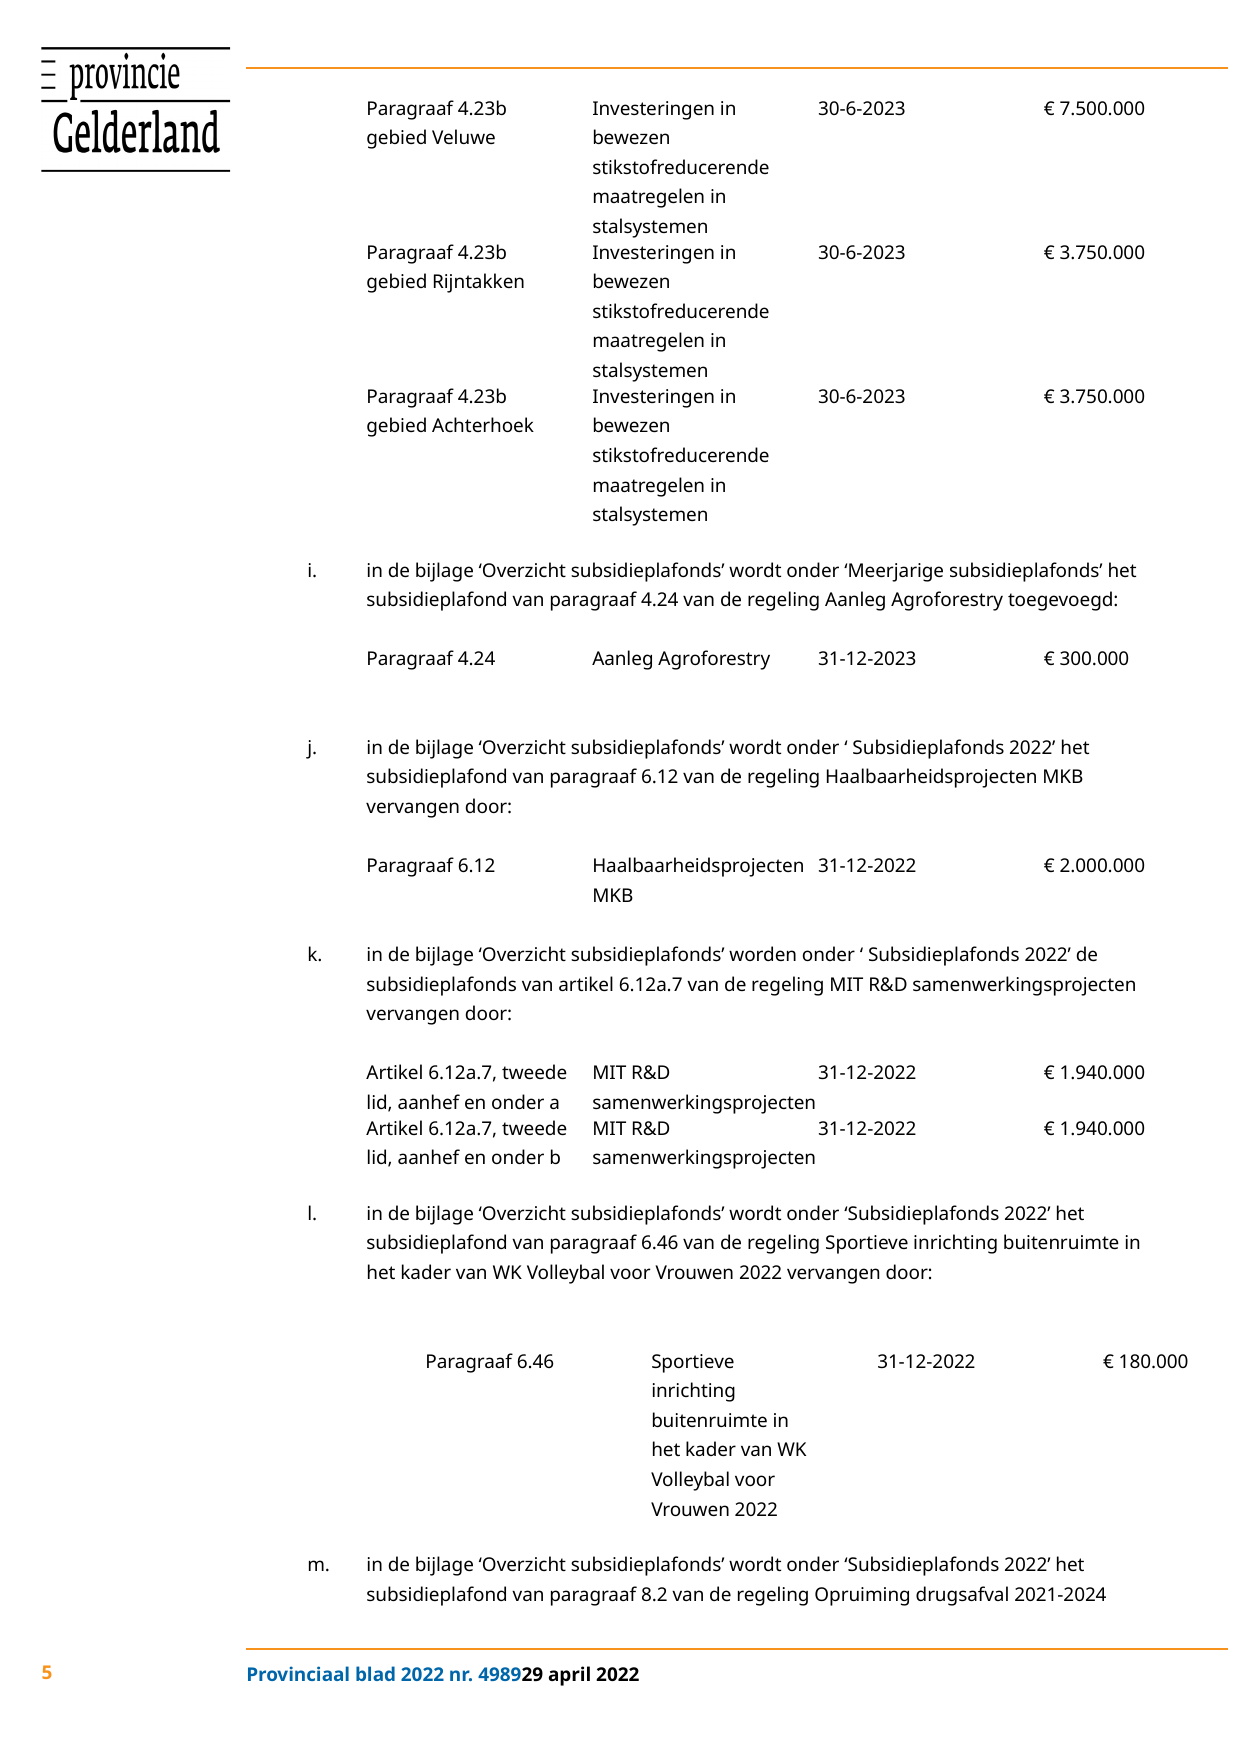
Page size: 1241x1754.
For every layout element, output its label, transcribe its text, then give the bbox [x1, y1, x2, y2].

table_cell 31-12-2022 [818, 1115, 1044, 1170]
table_header € 180.000 [1044, 1348, 1240, 1522]
table_cell Paragraaf 4.23b gebied Achterhoek [366, 383, 592, 527]
table_header 31-12-2022 [818, 853, 1044, 908]
table_cell 30-6-2023 [818, 383, 1044, 527]
list in de bijlage ‘Overzicht subsidieplafonds’ wordt onder ‘ Subsidieplafonds 2022’ het subsidieplafond van paragraaf 6.12 van de regeling Haalbaarheidsprojecten MKB vervangen door: [307, 734, 1152, 819]
table_cell Investeringen in bewezen stikstofreducerende maatregelen in stalsystemen [592, 239, 818, 383]
list in de bijlage ‘Overzicht subsidieplafonds’ worden onder ‘ Subsidieplafonds 2022’ de subsidieplafonds van artikel 6.12a.7 van de regeling MIT R&D samenwerkingsprojecten vervangen door: [307, 941, 1152, 1026]
table_header MIT R&D samenwerkingsprojecten [592, 1060, 818, 1115]
table_header 30-6-2023 [818, 95, 1044, 239]
picture [41, 47, 231, 172]
table_header Paragraaf 4.24 [366, 646, 592, 671]
table_header € 2.000.000 [1044, 853, 1240, 908]
table_header 31-12-2022 [818, 1060, 1044, 1115]
table_cell 30-6-2023 [818, 239, 1044, 383]
table_header 31-12-2022 [818, 1348, 1044, 1522]
table_header Sportieve inrichting buitenruimte in het kader van WK Volleybal voor Vrouwen 2022 [592, 1348, 818, 1522]
table_header Paragraaf 4.23b gebied Veluwe [366, 95, 592, 239]
table_cell € 3.750.000 [1044, 239, 1240, 383]
table_header € 7.500.000 [1044, 95, 1240, 239]
table_cell Artikel 6.12a.7, tweede lid, aanhef en onder b [366, 1115, 592, 1170]
table_cell € 1.940.000 [1044, 1115, 1240, 1170]
table_header 31-12-2023 [818, 646, 1044, 671]
table_header € 1.940.000 [1044, 1060, 1240, 1115]
table_header Artikel 6.12a.7, tweede lid, aanhef en onder a [366, 1060, 592, 1115]
table_header € 300.000 [1044, 646, 1240, 671]
table_cell Paragraaf 4.23b gebied Rijntakken [366, 239, 592, 383]
table_cell € 3.750.000 [1044, 383, 1240, 527]
table_header Aanleg Agroforestry [592, 646, 818, 671]
table_cell Investeringen in bewezen stikstofreducerende maatregelen in stalsystemen [592, 383, 818, 527]
table_header Paragraaf 6.46 [366, 1348, 592, 1522]
table_header Investeringen in bewezen stikstofreducerende maatregelen in stalsystemen [592, 95, 818, 239]
list in de bijlage ‘Overzicht subsidieplafonds’ wordt onder ‘Meerjarige subsidieplafonds’ het subsidieplafond van paragraaf 4.24 van de regeling Aanleg Agroforestry toegevoegd: [307, 557, 1152, 612]
table_header Haalbaarheidsprojecten MKB [592, 853, 818, 908]
table_cell MIT R&D samenwerkingsprojecten [592, 1115, 818, 1170]
table_header Paragraaf 6.12 [366, 853, 592, 908]
list in de bijlage ‘Overzicht subsidieplafonds’ wordt onder ‘Subsidieplafonds 2022’ het subsidieplafond van paragraaf 8.2 van de regeling Opruiming drugsafval 2021-2024 [307, 1551, 1152, 1607]
list in de bijlage ‘Overzicht subsidieplafonds’ wordt onder ‘Subsidieplafonds 2022’ het subsidieplafond van paragraaf 6.46 van de regeling Sportieve inrichting buitenruimte in het kader van WK Volleybal voor Vrouwen 2022 vervangen door: [307, 1200, 1152, 1285]
